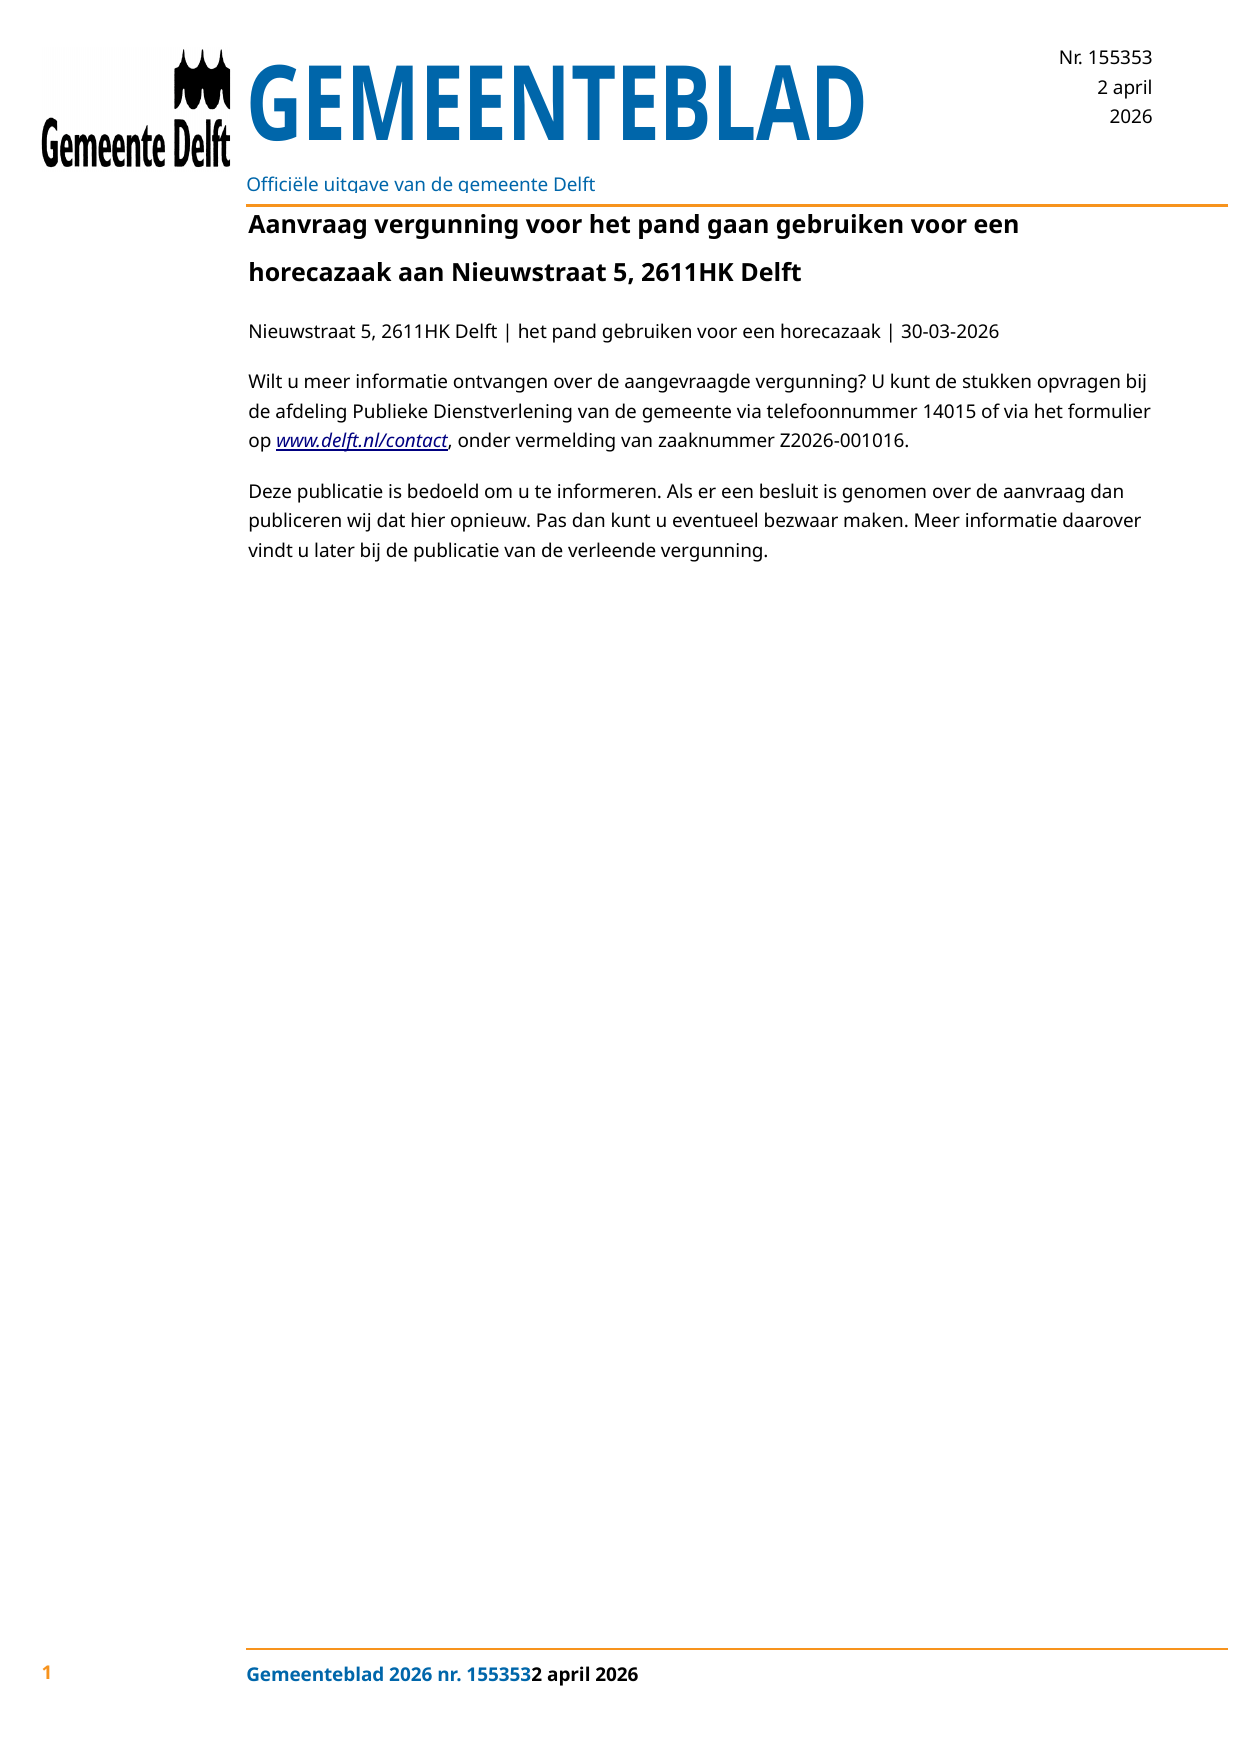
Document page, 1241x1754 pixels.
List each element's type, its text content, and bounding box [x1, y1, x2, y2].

text Aanvraag vergunning voor het pand gaan gebruiken voor een horecazaak aan Nieuwstraat 5, 2611HK Delft [248, 207, 1152, 288]
picture [41, 47, 231, 172]
text Nieuwstraat 5, 2611HK Delft | het pand gebruiken voor een horecazaak | 30-03-2026 [248, 318, 1152, 344]
text Deze publicatie is bedoeld om u te informeren. Als er een besluit is genomen over de aanvraag dan publiceren wij dat hier opnieuw. Pas dan kunt u eventueel bezwaar maken. Meer informatie daarover vindt u later bij de publicatie van de verleende vergunning. [248, 478, 1152, 563]
text Wilt u meer informatie ontvangen over de aangevraagde vergunning? U kunt de stukken opvragen bij de afdeling Publieke Dienstverlening van de gemeente via telefoonnummer 14015 of via het formulier op www.delft.nl/contact, onder vermelding van zaaknummer Z2026-001016. [248, 368, 1152, 453]
